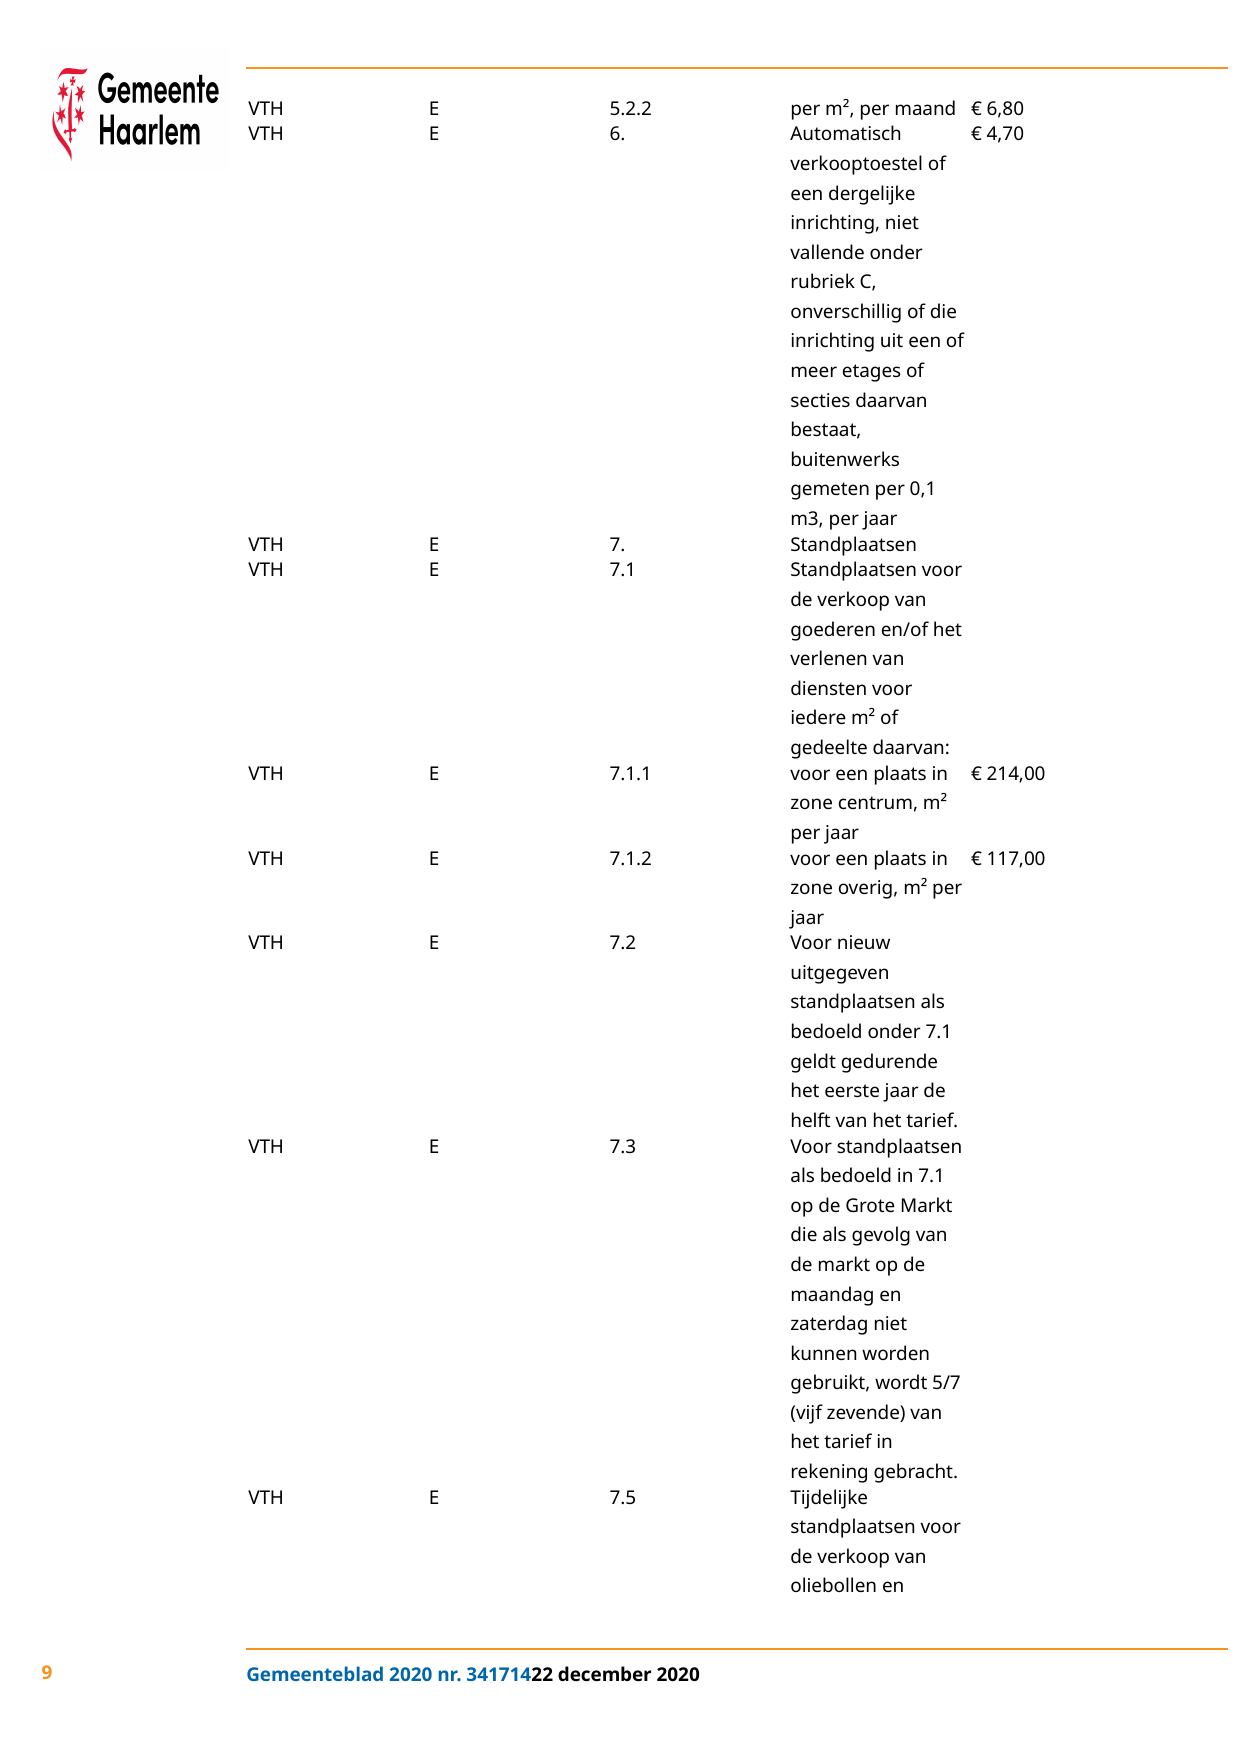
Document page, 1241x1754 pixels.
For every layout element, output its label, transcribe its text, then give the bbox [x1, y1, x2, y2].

table_cell E [429, 531, 609, 557]
table_cell VTH [248, 1133, 429, 1484]
table_cell VTH [248, 845, 429, 929]
table_cell [971, 531, 1152, 557]
table_cell VTH [248, 531, 429, 557]
table_cell [971, 557, 1152, 760]
table_cell 7.5 [609, 1484, 790, 1598]
table_cell € 4,70 [971, 121, 1152, 531]
table_cell voor een plaats in zone centrum, m² per jaar [790, 760, 971, 845]
table_cell 7. [609, 531, 790, 557]
table_cell E [429, 1133, 609, 1484]
table_cell 7.1.2 [609, 845, 790, 929]
table_cell E [429, 930, 609, 1133]
table_cell E [429, 95, 609, 121]
table_cell E [429, 557, 609, 760]
table_cell Standplaatsen [790, 531, 971, 557]
table_cell 6. [609, 121, 790, 531]
table_cell E [429, 121, 609, 531]
table_cell Voor nieuw uitgegeven standplaatsen als bedoeld onder 7.1 geldt gedurende het eerste jaar de helft van het tarief. [790, 930, 971, 1133]
table_cell [971, 1133, 1152, 1484]
table_cell E [429, 760, 609, 845]
table_cell Tijdelijke standplaatsen voor de verkoop van oliebollen en [790, 1484, 971, 1598]
table_cell € 214,00 [971, 760, 1152, 845]
table_cell VTH [248, 557, 429, 760]
table_cell voor een plaats in zone overig, m² per jaar [790, 845, 971, 929]
picture [41, 47, 231, 172]
table_cell per m², per maand [790, 95, 971, 121]
table_cell 5.2.2 [609, 95, 790, 121]
table_cell 7.2 [609, 930, 790, 1133]
table_cell 7.1.1 [609, 760, 790, 845]
table_cell 7.3 [609, 1133, 790, 1484]
table_cell VTH [248, 1484, 429, 1598]
table_cell 7.1 [609, 557, 790, 760]
table_cell VTH [248, 95, 429, 121]
table_cell Voor standplaatsen als bedoeld in 7.1 op de Grote Markt die als gevolg van de markt op de maandag en zaterdag niet kunnen worden gebruikt, wordt 5/7 (vijf zevende) van het tarief in rekening gebracht. [790, 1133, 971, 1484]
table_cell VTH [248, 930, 429, 1133]
table_cell [971, 1484, 1152, 1598]
table_cell € 117,00 [971, 845, 1152, 929]
table_cell VTH [248, 121, 429, 531]
table_cell E [429, 1484, 609, 1598]
table_cell E [429, 845, 609, 929]
table_cell € 6,80 [971, 95, 1152, 121]
table_cell Standplaatsen voor de verkoop van goederen en/of het verlenen van diensten voor iedere m² of gedeelte daarvan: [790, 557, 971, 760]
table_cell Automatisch verkooptoestel of een dergelijke inrichting, niet vallende onder rubriek C, onverschillig of die inrichting uit een of meer etages of secties daarvan bestaat, buitenwerks gemeten per 0,1 m3, per jaar [790, 121, 971, 531]
table_cell [971, 930, 1152, 1133]
table_cell VTH [248, 760, 429, 845]
